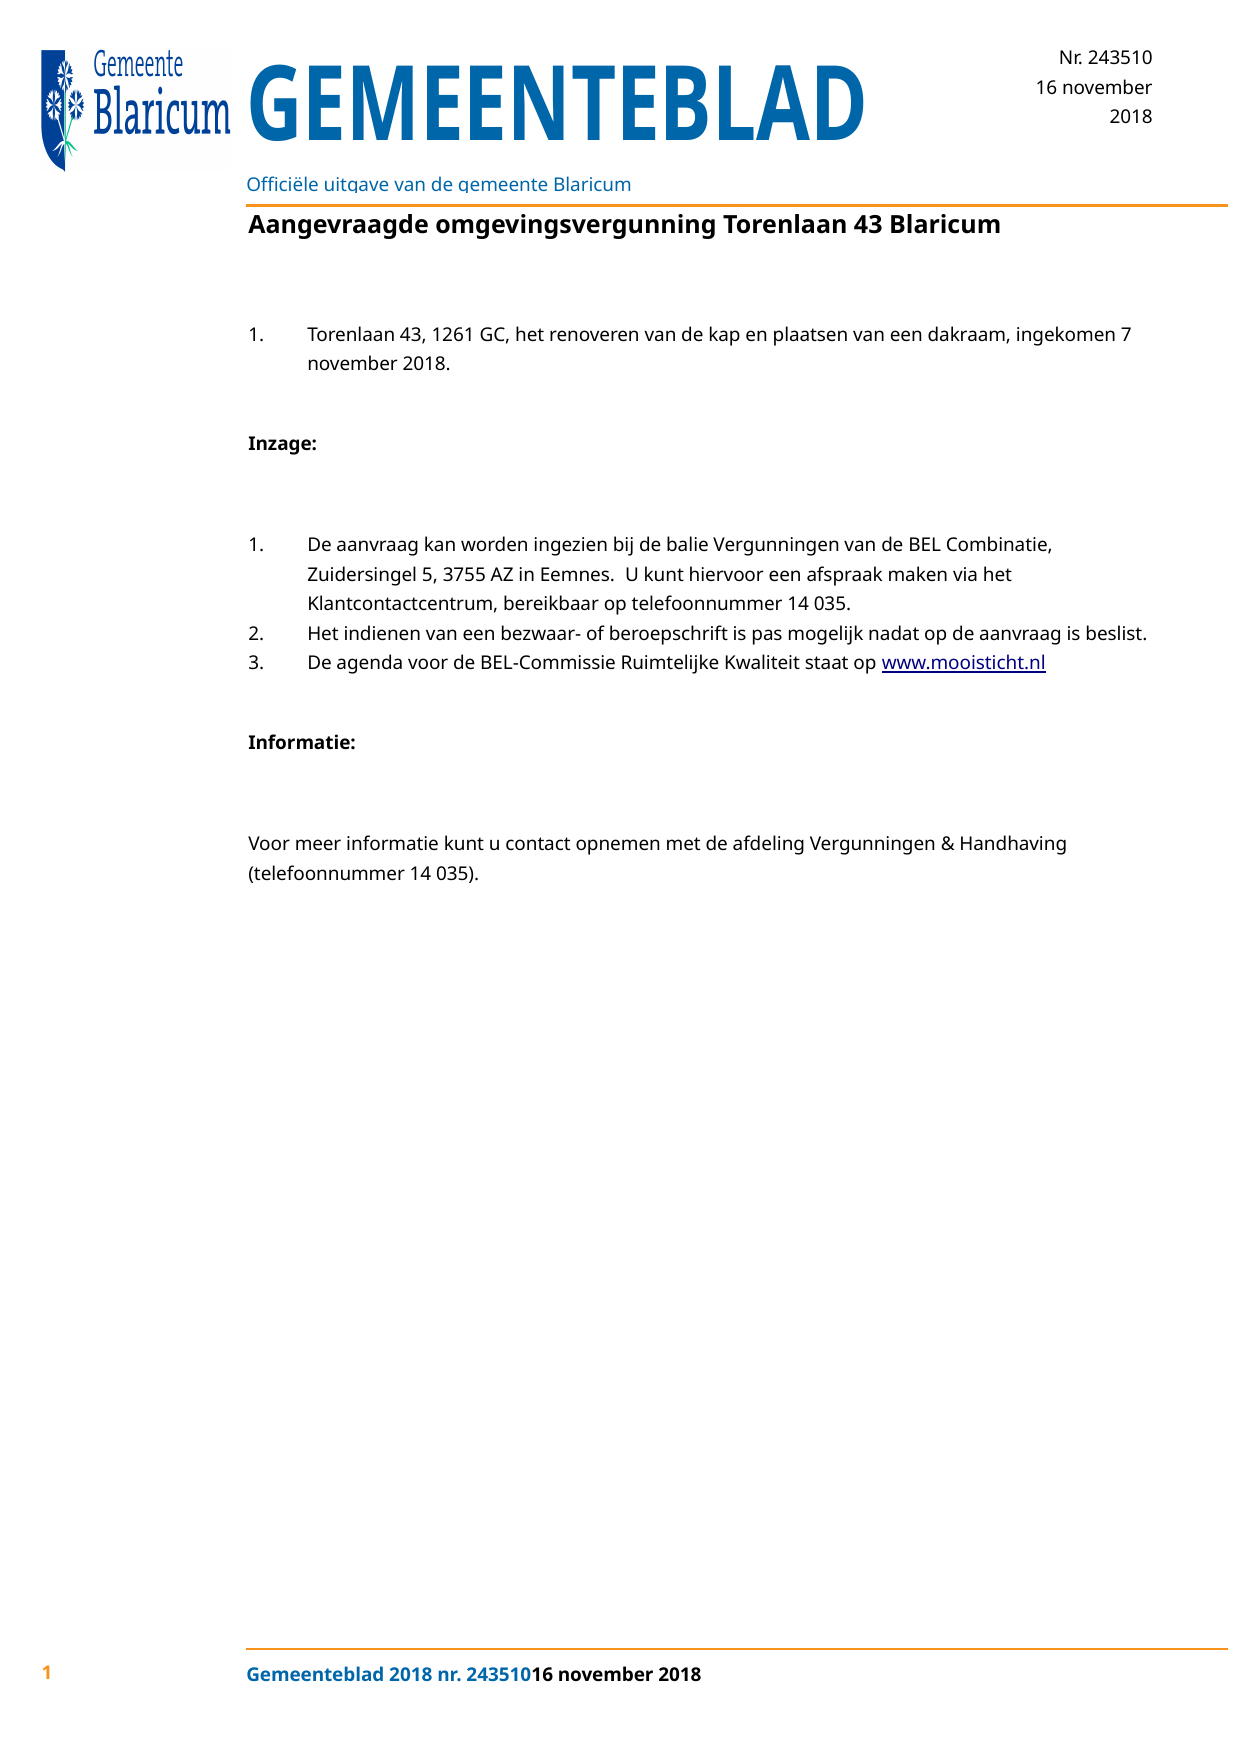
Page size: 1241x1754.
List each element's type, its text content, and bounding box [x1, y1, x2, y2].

text Informatie: [248, 729, 1152, 755]
text Aangevraagde omgevingsvergunning Torenlaan 43 Blaricum [248, 207, 1152, 241]
list Torenlaan 43, 1261 GC, het renoveren van de kap en plaatsen van een dakraam, ingekomen 7 november 2018. [248, 321, 1152, 376]
text Inzage: [248, 430, 1152, 456]
picture [41, 47, 231, 172]
list De agenda voor de BEL-Commissie Ruimtelijke Kwaliteit staat op www.mooisticht.nl [248, 649, 1152, 675]
list De aanvraag kan worden ingezien bij de balie Vergunningen van de BEL Combinatie, Zuidersingel 5, 3755 AZ in Eemnes. U kunt hiervoor een afspraak maken via het Klantcontactcentrum, bereikbaar op telefoonnummer 14 035. [248, 531, 1152, 616]
list Het indienen van een bezwaar- of beroepschrift is pas mogelijk nadat op de aanvraag is beslist. [248, 620, 1152, 646]
text Voor meer informatie kunt u contact opnemen met de afdeling Vergunningen & Handhaving (telefoonnummer 14 035). [248, 830, 1152, 886]
